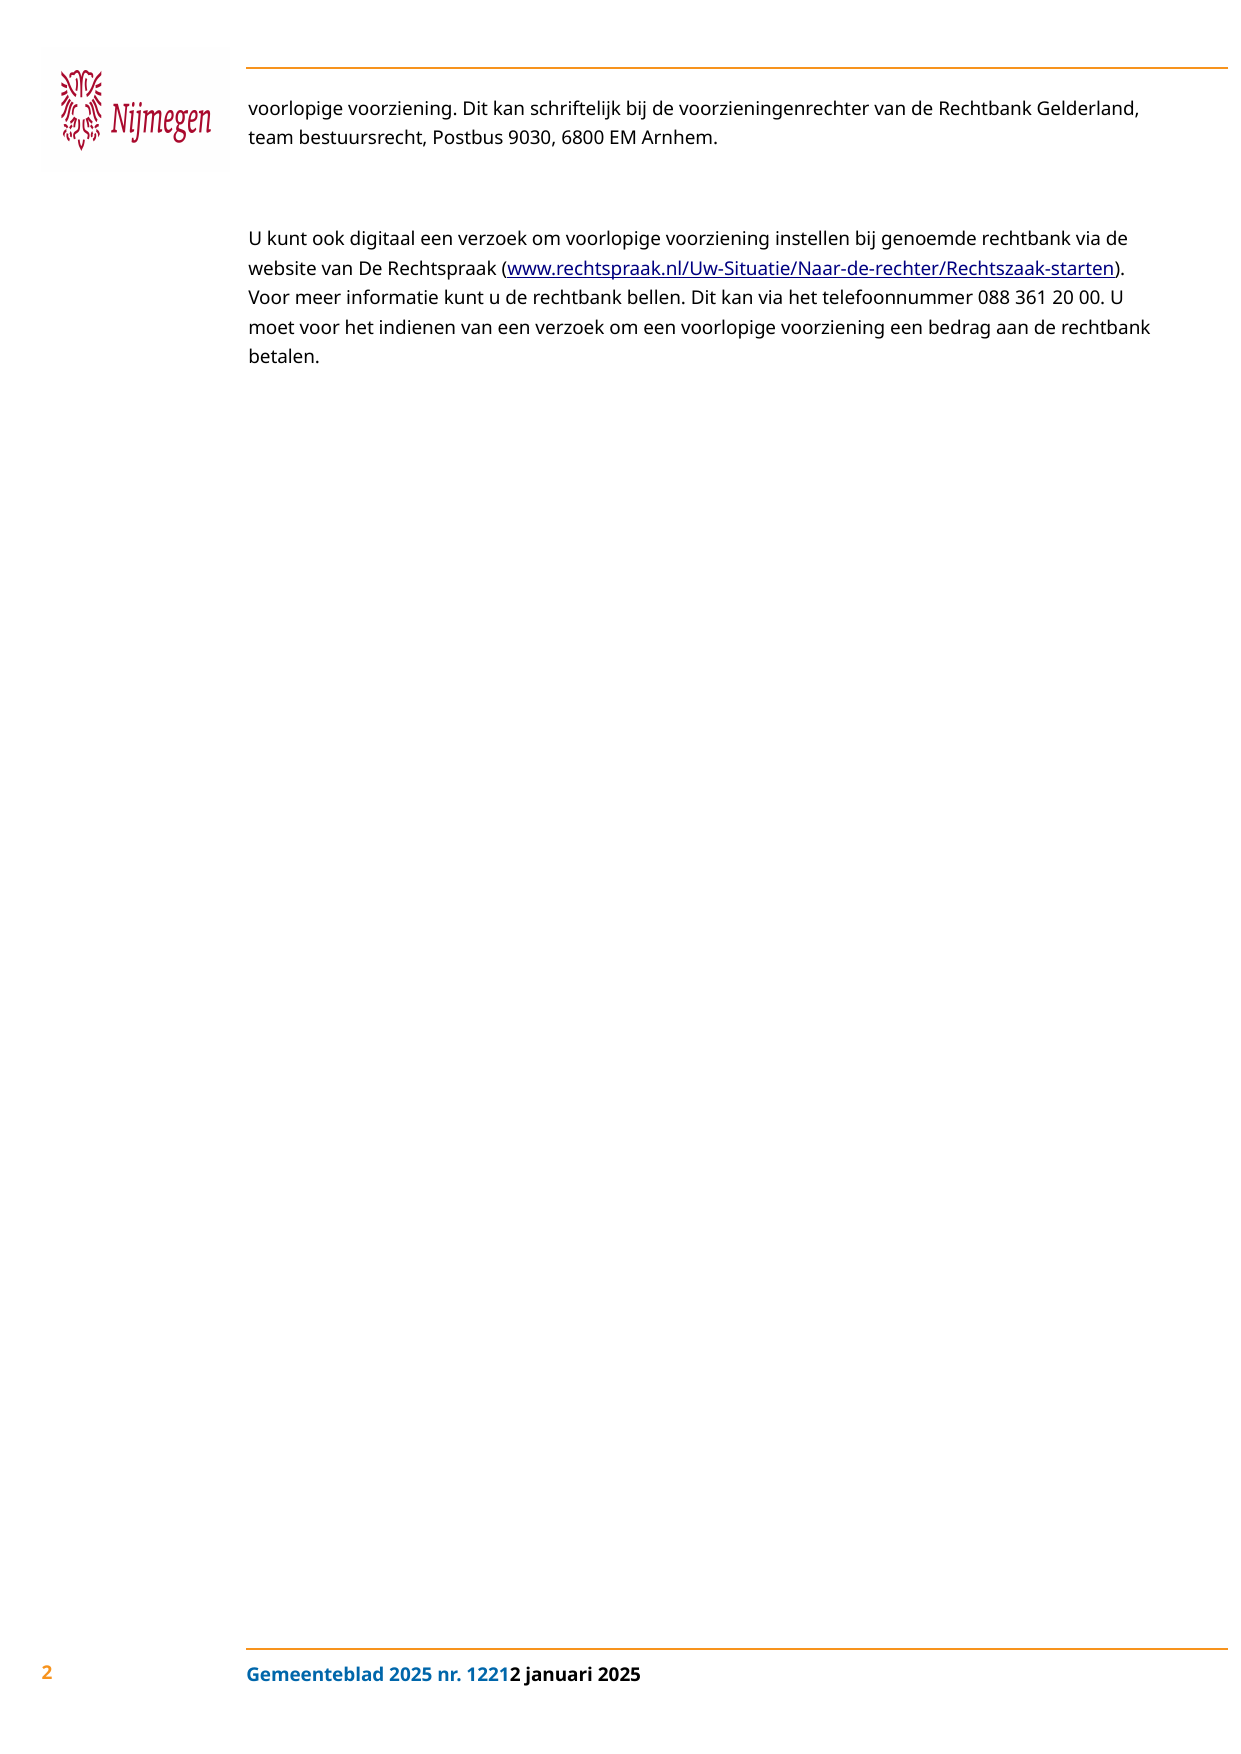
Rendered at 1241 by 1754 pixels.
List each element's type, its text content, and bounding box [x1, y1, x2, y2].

text voorlopige voorziening. Dit kan schriftelijk bij de voorzieningenrechter van de Rechtbank Gelderland, team bestuursrecht, Postbus 9030, 6800 EM Arnhem. [248, 95, 1152, 150]
picture [41, 47, 231, 172]
text U kunt ook digitaal een verzoek om voorlopige voorziening instellen bij genoemde rechtbank via de website van De Rechtspraak (www.rechtspraak.nl/Uw-Situatie/Naar-de-rechter/Rechtszaak-starten). Voor meer informatie kunt u de rechtbank bellen. Dit kan via het telefoonnummer 088 361 20 00. U moet voor het indienen van een verzoek om een voorlopige voorziening een bedrag aan de rechtbank betalen. [248, 225, 1152, 369]
